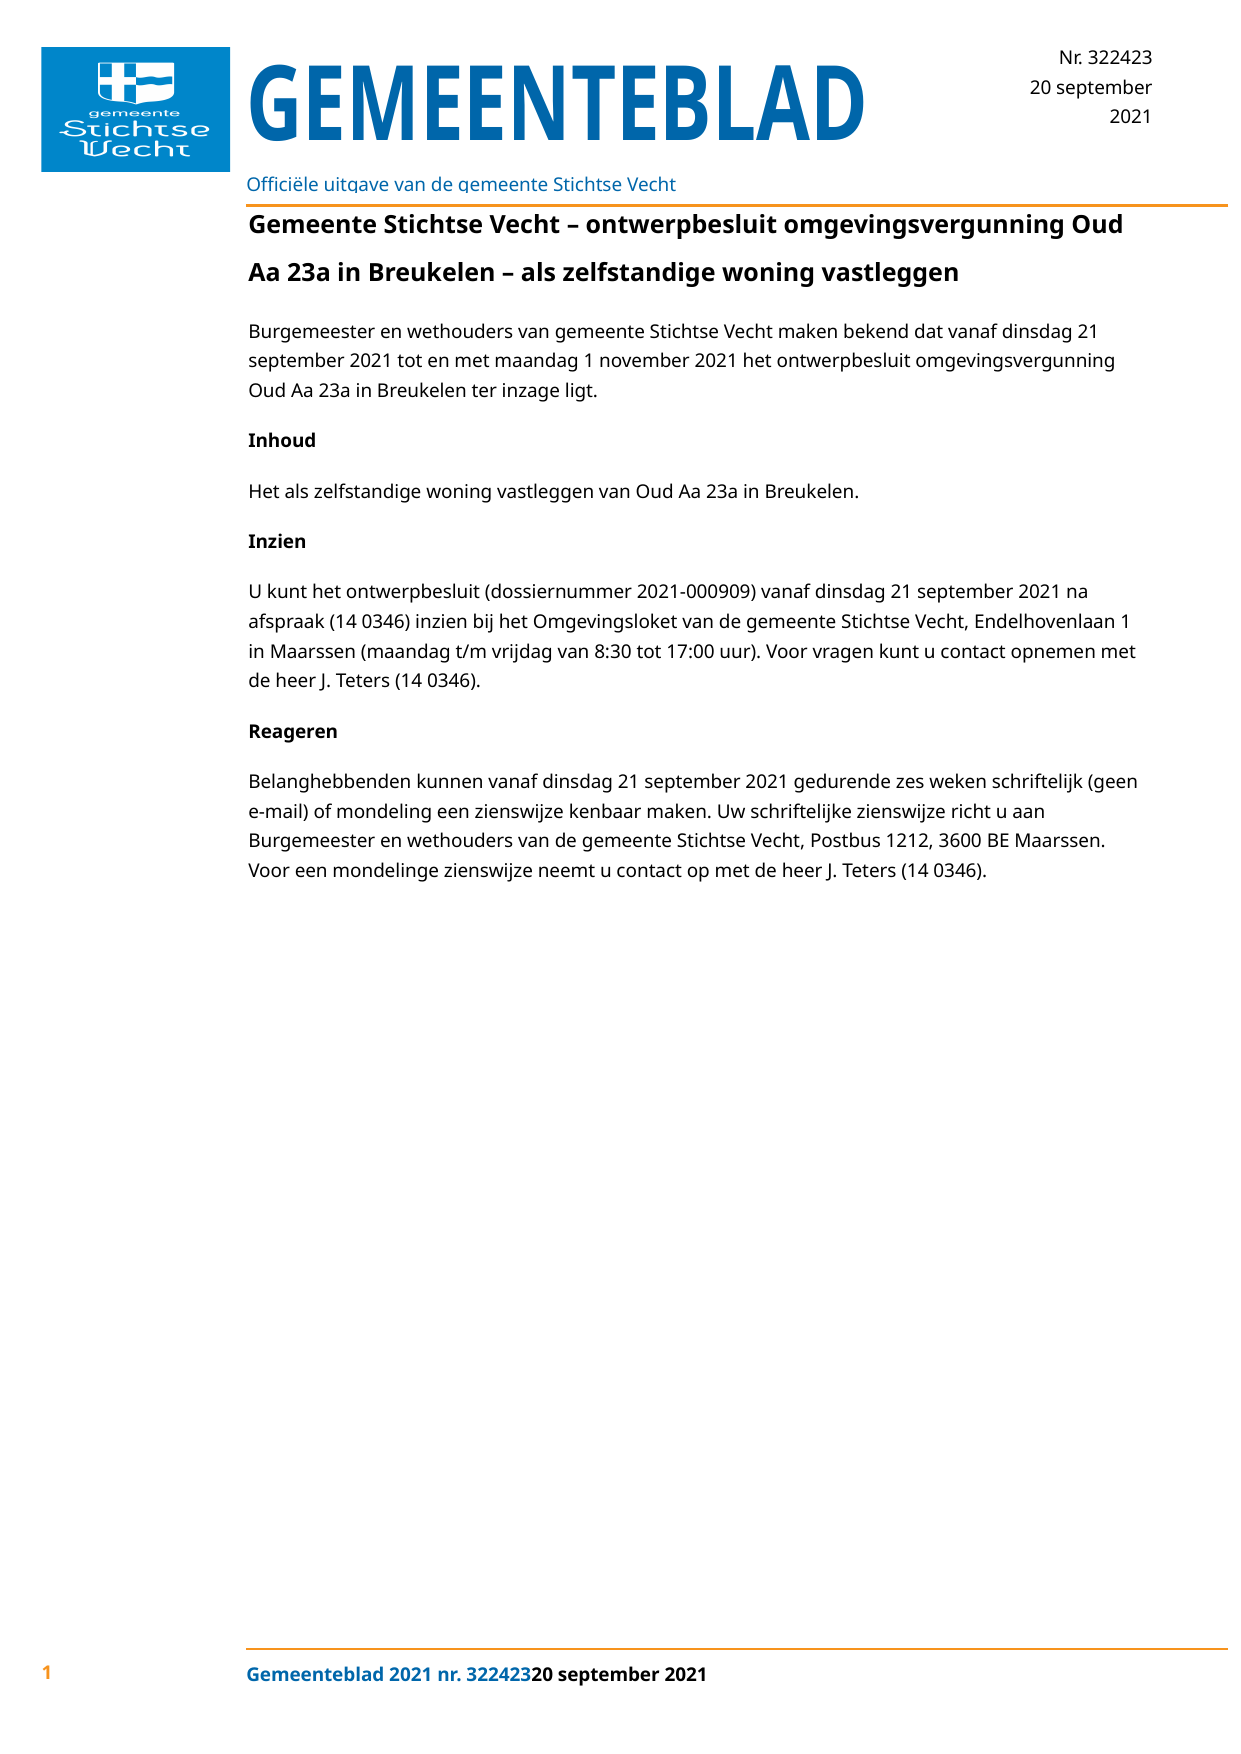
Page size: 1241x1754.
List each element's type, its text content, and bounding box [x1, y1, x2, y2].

text Inhoud [248, 427, 1152, 453]
text Belanghebbenden kunnen vanaf dinsdag 21 september 2021 gedurende zes weken schriftelijk (geen e-mail) of mondeling een zienswijze kenbaar maken. Uw schriftelijke zienswijze richt u aan Burgemeester en wethouders van de gemeente Stichtse Vecht, Postbus 1212, 3600 BE Maarssen. Voor een mondelinge zienswijze neemt u contact op met de heer J. Teters (14 0346). [248, 768, 1152, 883]
picture [137, 63, 174, 103]
text Reageren [248, 718, 1152, 744]
text U kunt het ontwerpbesluit (dossiernummer 2021-000909) vanaf dinsdag 21 september 2021 na afspraak (14 0346) inzien bij het Omgevingsloket van de gemeente Stichtse Vecht, Endelhovenlaan 1 in Maarssen (maandag t/m vrijdag van 8:30 tot 17:00 uur). Voor vragen kunt u contact opnemen met de heer J. Teters (14 0346). [248, 579, 1152, 693]
text Burgemeester en wethouders van gemeente Stichtse Vecht maken bekend dat vanaf dinsdag 21 september 2021 tot en met maandag 1 november 2021 het ontwerpbesluit omgevingsvergunning Oud Aa 23a in Breukelen ter inzage ligt. [248, 318, 1152, 403]
text Het als zelfstandige woning vastleggen van Oud Aa 23a in Breukelen. [248, 478, 1152, 504]
text Gemeente Stichtse Vecht – ontwerpbesluit omgevingsvergunning Oud Aa 23a in Breukelen – als zelfstandige woning vastleggen [248, 207, 1152, 288]
text Inzien [248, 528, 1152, 554]
picture [99, 63, 135, 101]
